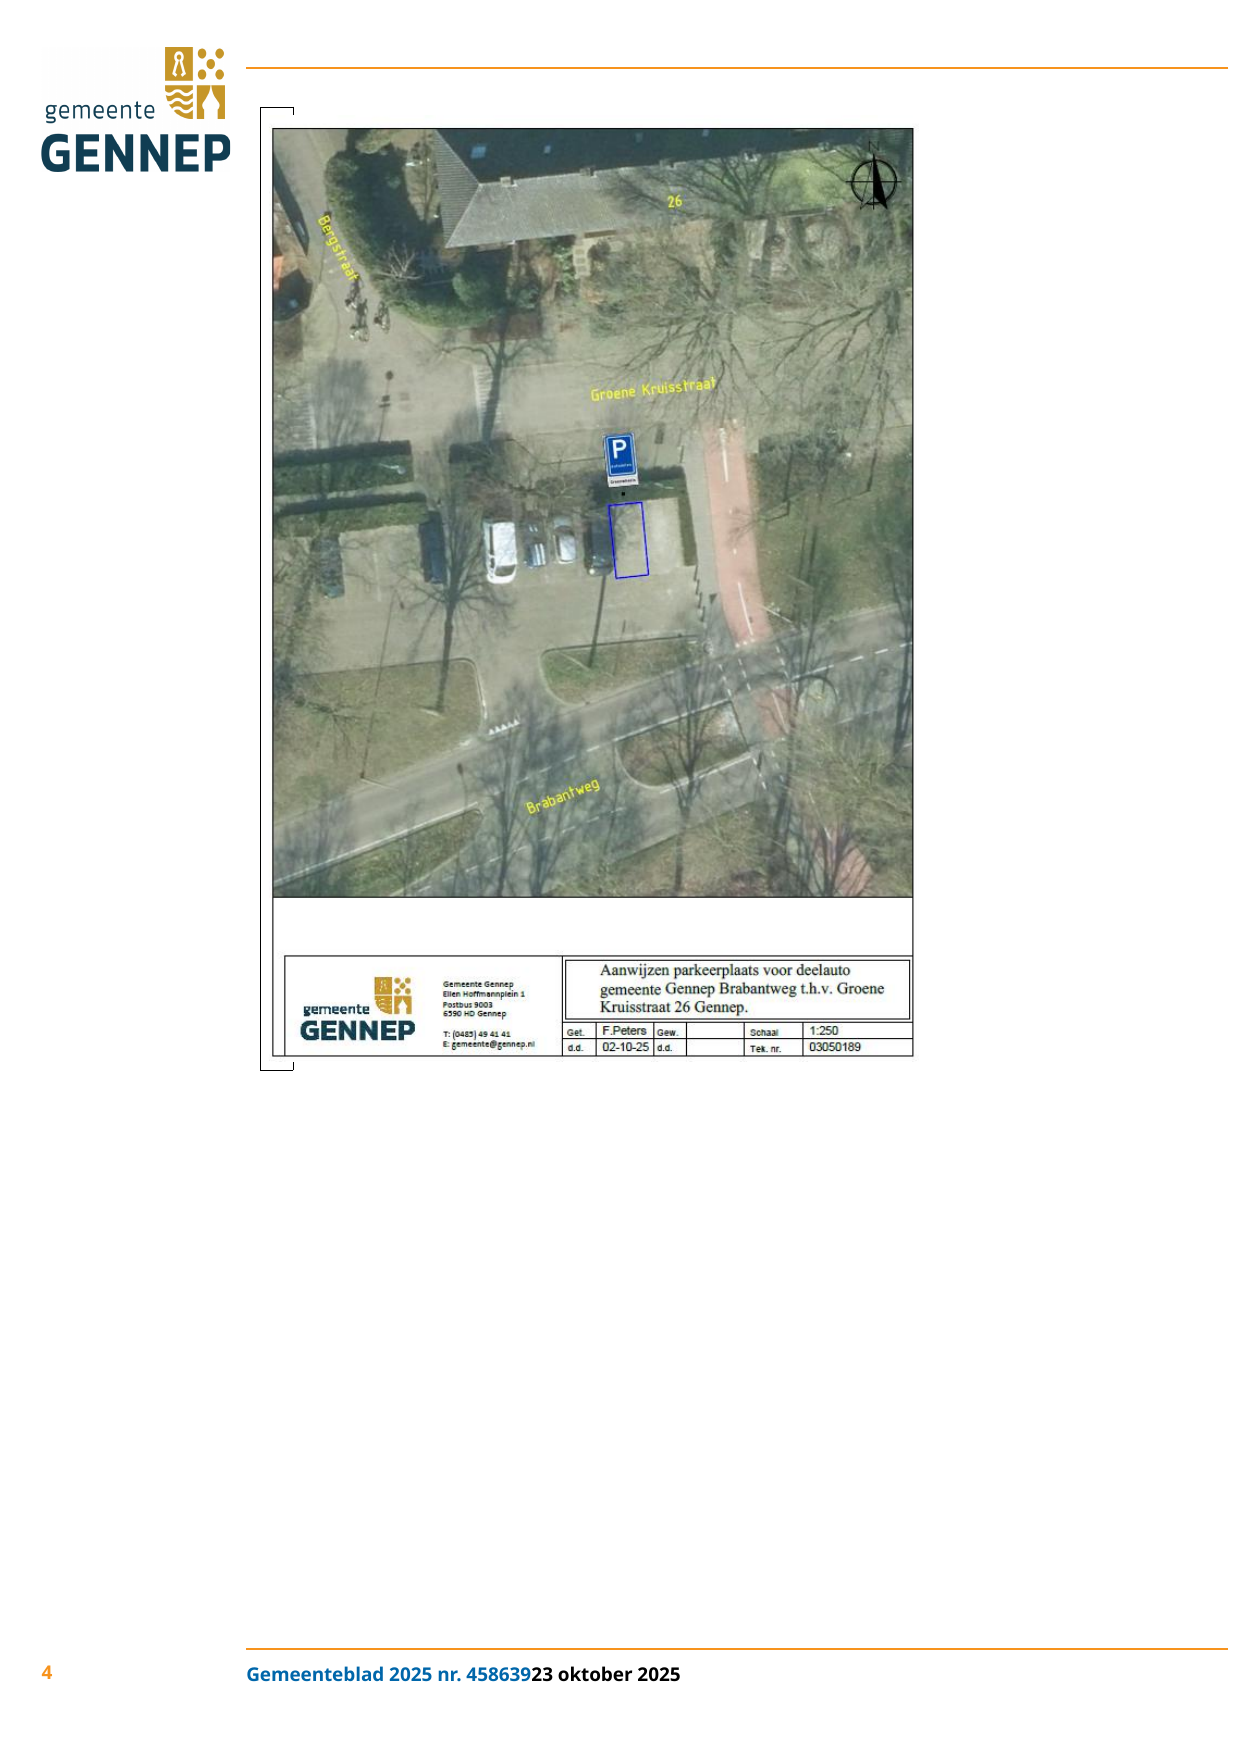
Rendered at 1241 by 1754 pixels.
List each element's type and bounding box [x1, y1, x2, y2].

picture [268, 115, 919, 1062]
picture [41, 47, 231, 172]
